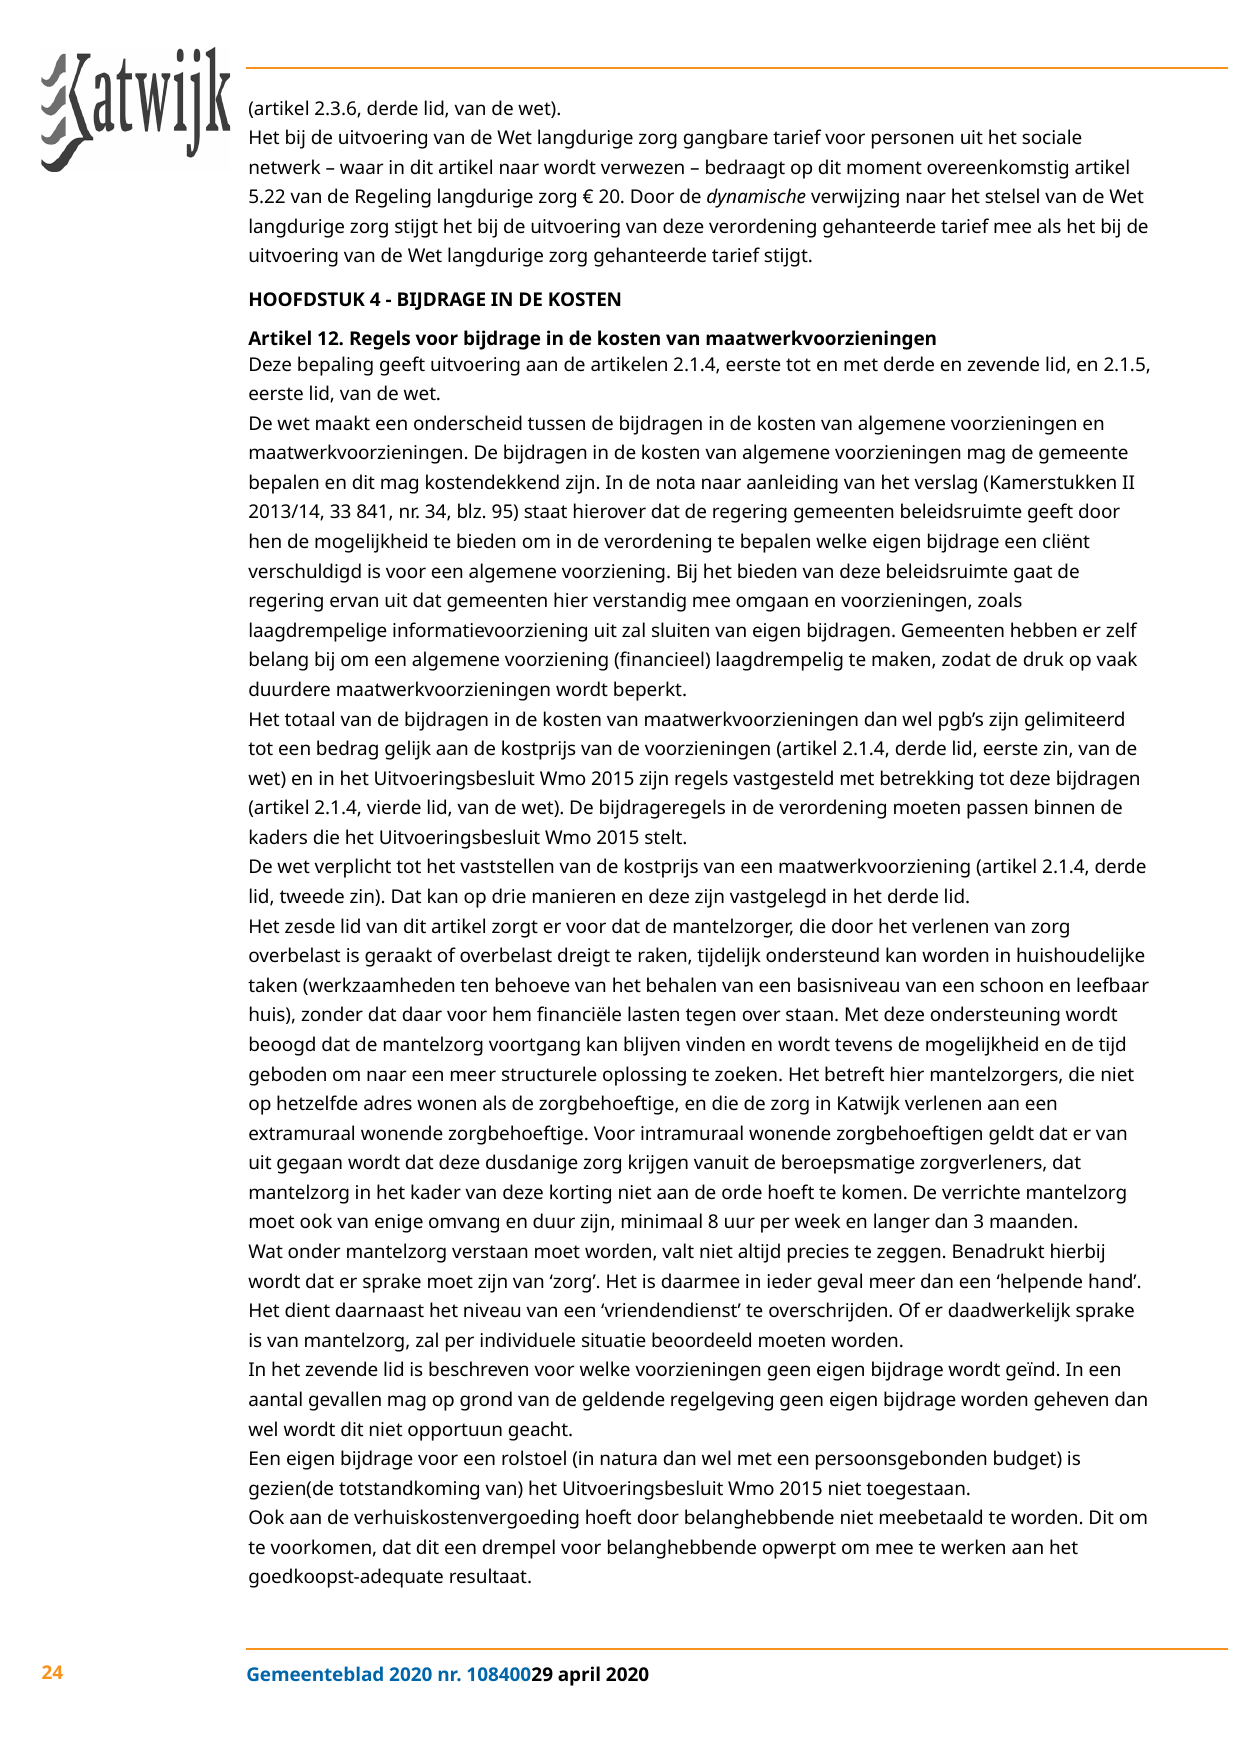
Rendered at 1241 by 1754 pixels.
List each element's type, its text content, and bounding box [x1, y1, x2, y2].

text Artikel 12. Regels voor bijdrage in de kosten van maatwerkvoorzieningen [248, 325, 1152, 351]
text Het zesde lid van dit artikel zorgt er voor dat de mantelzorger, die door het verlenen van zorg overbelast is geraakt of overbelast dreigt te raken, tijdelijk ondersteund kan worden in huishoudelijke taken (werkzaamheden ten behoeve van het behalen van een basisniveau van een schoon en leefbaar huis), zonder dat daar voor hem financiële lasten tegen over staan. Met deze ondersteuning wordt beoogd dat de mantelzorg voortgang kan blijven vinden en wordt tevens de mogelijkheid en de tijd geboden om naar een meer structurele oplossing te zoeken. Het betreft hier mantelzorgers, die niet op hetzelfde adres wonen als de zorgbehoeftige, en die de zorg in Katwijk verlenen aan een extramuraal wonende zorgbehoeftige. Voor intramuraal wonende zorgbehoeftigen geldt dat er van uit gegaan wordt dat deze dusdanige zorg krijgen vanuit de beroepsmatige zorgverleners, dat mantelzorg in het kader van deze korting niet aan de orde hoeft te komen. De verrichte mantelzorg moet ook van enige omvang en duur zijn, minimaal 8 uur per week en langer dan 3 maanden. [248, 913, 1152, 1234]
text Ook aan de verhuiskostenvergoeding hoeft door belanghebbende niet meebetaald te worden. Dit om te voorkomen, dat dit een drempel voor belanghebbende opwerpt om mee te werken aan het goedkoopst-adequate resultaat. [248, 1504, 1152, 1589]
picture [41, 47, 231, 172]
text De wet maakt een onderscheid tussen de bijdragen in de kosten van algemene voorzieningen en maatwerkvoorzieningen. De bijdragen in de kosten van algemene voorzieningen mag de gemeente bepalen en dit mag kostendekkend zijn. In de nota naar aanleiding van het verslag (Kamerstukken II 2013/14, 33 841, nr. 34, blz. 95) staat hierover dat de regering gemeenten beleidsruimte geeft door hen de mogelijkheid te bieden om in de verordening te bepalen welke eigen bijdrage een cliënt verschuldigd is voor een algemene voorziening. Bij het bieden van deze beleidsruimte gaat de regering ervan uit dat gemeenten hier verstandig mee omgaan en voorzieningen, zoals laagdrempelige informatievoorziening uit zal sluiten van eigen bijdragen. Gemeenten hebben er zelf belang bij om een algemene voorziening (financieel) laagdrempelig te maken, zodat de druk op vaak duurdere maatwerkvoorzieningen wordt beperkt. [248, 410, 1152, 702]
text Wat onder mantelzorg verstaan moet worden, valt niet altijd precies te zeggen. Benadrukt hierbij wordt dat er sprake moet zijn van ‘zorg’. Het is daarmee in ieder geval meer dan een ‘helpende hand’. Het dient daarnaast het niveau van een ‘vriendendienst’ te overschrijden. Of er daadwerkelijk sprake is van mantelzorg, zal per individuele situatie beoordeeld moeten worden. [248, 1238, 1152, 1353]
text In het zevende lid is beschreven voor welke voorzieningen geen eigen bijdrage wordt geïnd. In een aantal gevallen mag op grond van de geldende regelgeving geen eigen bijdrage worden geheven dan wel wordt dit niet opportuun geacht. [248, 1357, 1152, 1442]
text Het bij de uitvoering van de Wet langdurige zorg gangbare tarief voor personen uit het sociale netwerk – waar in dit artikel naar wordt verwezen – bedraagt op dit moment overeenkomstig artikel 5.22 van de Regeling langdurige zorg € 20. Door de dynamische verwijzing naar het stelsel van de Wet langdurige zorg stijgt het bij de uitvoering van deze verordening gehanteerde tarief mee als het bij de uitvoering van de Wet langdurige zorg gehanteerde tarief stijgt. [248, 124, 1152, 268]
text Het totaal van de bijdragen in de kosten van maatwerkvoorzieningen dan wel pgb’s zijn gelimiteerd tot een bedrag gelijk aan de kostprijs van de voorzieningen (artikel 2.1.4, derde lid, eerste zin, van de wet) en in het Uitvoeringsbesluit Wmo 2015 zijn regels vastgesteld met betrekking tot deze bijdragen (artikel 2.1.4, vierde lid, van de wet). De bijdrageregels in de verordening moeten passen binnen de kaders die het Uitvoeringsbesluit Wmo 2015 stelt. [248, 706, 1152, 850]
text HOOFDSTUK 4 - BIJDRAGE IN DE KOSTEN [248, 286, 1152, 312]
text Deze bepaling geeft uitvoering aan de artikelen 2.1.4, eerste tot en met derde en zevende lid, en 2.1.5, eerste lid, van de wet. [248, 351, 1152, 406]
text (artikel 2.3.6, derde lid, van de wet). [248, 95, 1152, 121]
text De wet verplicht tot het vaststellen van de kostprijs van een maatwerkvoorziening (artikel 2.1.4, derde lid, tweede zin). Dat kan op drie manieren en deze zijn vastgelegd in het derde lid. [248, 854, 1152, 909]
text Een eigen bijdrage voor een rolstoel (in natura dan wel met een persoonsgebonden budget) is gezien(de totstandkoming van) het Uitvoeringsbesluit Wmo 2015 niet toegestaan. [248, 1445, 1152, 1501]
